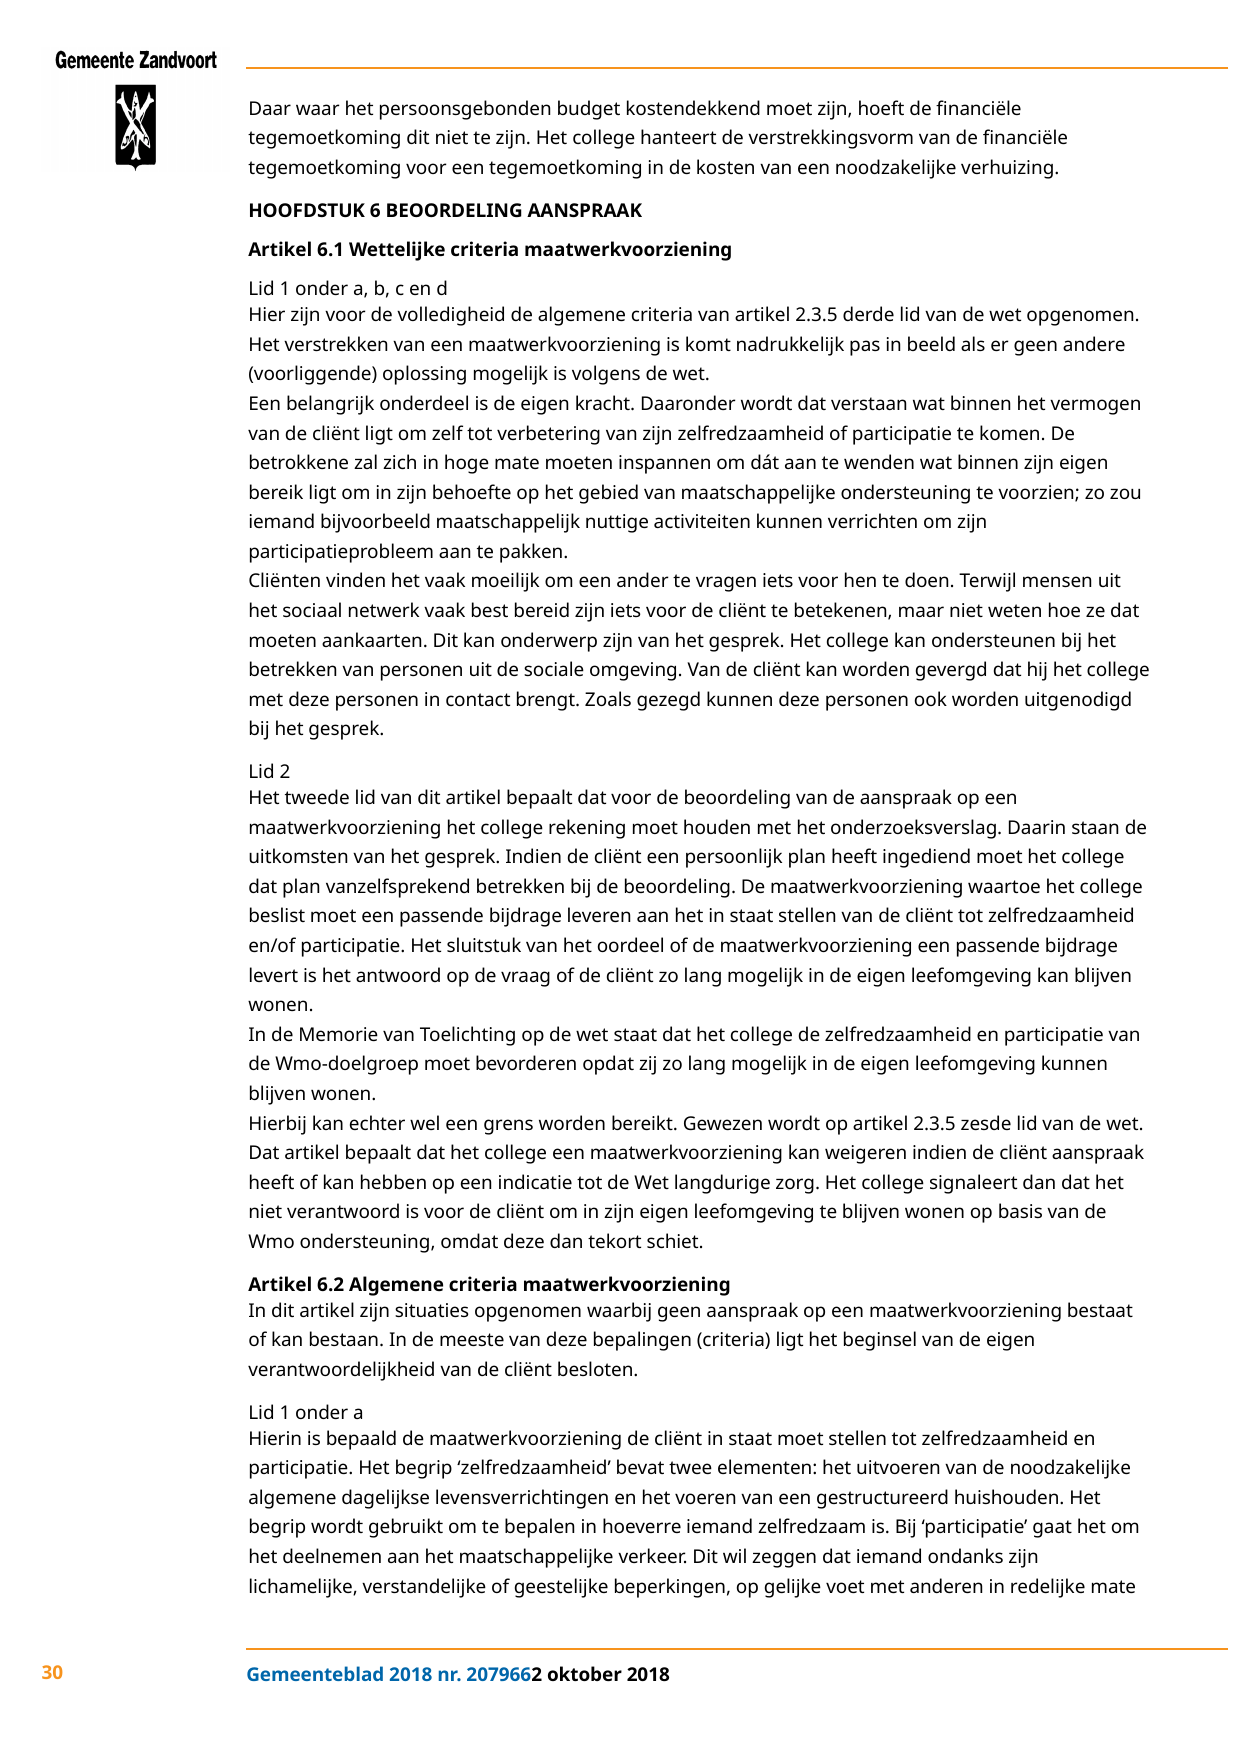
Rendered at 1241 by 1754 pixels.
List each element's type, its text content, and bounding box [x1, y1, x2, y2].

text Hierbij kan echter wel een grens worden bereikt. Gewezen wordt op artikel 2.3.5 zesde lid van de wet. Dat artikel bepaalt dat het college een maatwerkvoorziening kan weigeren indien de cliënt aanspraak heeft of kan hebben op een indicatie tot de Wet langdurige zorg. Het college signaleert dan dat het niet verantwoord is voor de cliënt om in zijn eigen leefomgeving te blijven wonen op basis van de Wmo ondersteuning, omdat deze dan tekort schiet. [248, 1110, 1152, 1254]
text Lid 1 onder a [248, 1399, 1152, 1425]
text Hier zijn voor de volledigheid de algemene criteria van artikel 2.3.5 derde lid van de wet opgenomen. Het verstrekken van een maatwerkvoorziening is komt nadrukkelijk pas in beeld als er geen andere (voorliggende) oplossing mogelijk is volgens de wet. [248, 301, 1152, 386]
text Een belangrijk onderdeel is de eigen kracht. Daaronder wordt dat verstaan wat binnen het vermogen van de cliënt ligt om zelf tot verbetering van zijn zelfredzaamheid of participatie te komen. De betrokkene zal zich in hoge mate moeten inspannen om dát aan te wenden wat binnen zijn eigen bereik ligt om in zijn behoefte op het gebied van maatschappelijke ondersteuning te voorzien; zo zou iemand bijvoorbeeld maatschappelijk nuttige activiteiten kunnen verrichten om zijn participatieprobleem aan te pakken. [248, 390, 1152, 564]
text Daar waar het persoonsgebonden budget kostendekkend moet zijn, hoeft de financiële tegemoetkoming dit niet te zijn. Het college hanteert de verstrekkingsvorm van de financiële tegemoetkoming voor een tegemoetkoming in de kosten van een noodzakelijke verhuizing. [248, 95, 1152, 180]
text HOOFDSTUK 6 BEOORDELING AANSPRAAK [248, 197, 1152, 223]
text Lid 1 onder a, b, c en d [248, 276, 1152, 301]
text Artikel 6.1 Wettelijke criteria maatwerkvoorziening [248, 236, 1152, 262]
text In dit artikel zijn situaties opgenomen waarbij geen aanspraak op een maatwerkvoorziening bestaat of kan bestaan. In de meeste van deze bepalingen (criteria) ligt het beginsel van de eigen verantwoordelijkheid van de cliënt besloten. [248, 1297, 1152, 1382]
text Artikel 6.2 Algemene criteria maatwerkvoorziening [248, 1271, 1152, 1297]
text Het tweede lid van dit artikel bepaalt dat voor de beoordeling van de aanspraak op een maatwerkvoorziening het college rekening moet houden met het onderzoeksverslag. Daarin staan de uitkomsten van het gesprek. Indien de cliënt een persoonlijk plan heeft ingediend moet het college dat plan vanzelfsprekend betrekken bij de beoordeling. De maatwerkvoorziening waartoe het college beslist moet een passende bijdrage leveren aan het in staat stellen van de cliënt tot zelfredzaamheid en/of participatie. Het sluitstuk van het oordeel of de maatwerkvoorziening een passende bijdrage levert is het antwoord op de vraag of de cliënt zo lang mogelijk in de eigen leefomgeving kan blijven wonen. [248, 784, 1152, 1017]
picture [41, 47, 231, 172]
text In de Memorie van Toelichting op de wet staat dat het college de zelfredzaamheid en participatie van de Wmo-doelgroep moet bevorderen opdat zij zo lang mogelijk in de eigen leefomgeving kunnen blijven wonen. [248, 1021, 1152, 1106]
text Lid 2 [248, 759, 1152, 784]
text Cliënten vinden het vaak moeilijk om een ander te vragen iets voor hen te doen. Terwijl mensen uit het sociaal netwerk vaak best bereid zijn iets voor de cliënt te betekenen, maar niet weten hoe ze dat moeten aankaarten. Dit kan onderwerp zijn van het gesprek. Het college kan ondersteunen bij het betrekken van personen uit de sociale omgeving. Van de cliënt kan worden gevergd dat hij het college met deze personen in contact brengt. Zoals gezegd kunnen deze personen ook worden uitgenodigd bij het gesprek. [248, 568, 1152, 741]
text Hierin is bepaald de maatwerkvoorziening de cliënt in staat moet stellen tot zelfredzaamheid en participatie. Het begrip ‘zelfredzaamheid’ bevat twee elementen: het uitvoeren van de noodzakelijke algemene dagelijkse levensverrichtingen en het voeren van een gestructureerd huishouden. Het begrip wordt gebruikt om te bepalen in hoeverre iemand zelfredzaam is. Bij ‘participatie’ gaat het om het deelnemen aan het maatschappelijke verkeer. Dit wil zeggen dat iemand ondanks zijn lichamelijke, verstandelijke of geestelijke beperkingen, op gelijke voet met anderen in redelijke mate [248, 1425, 1152, 1599]
